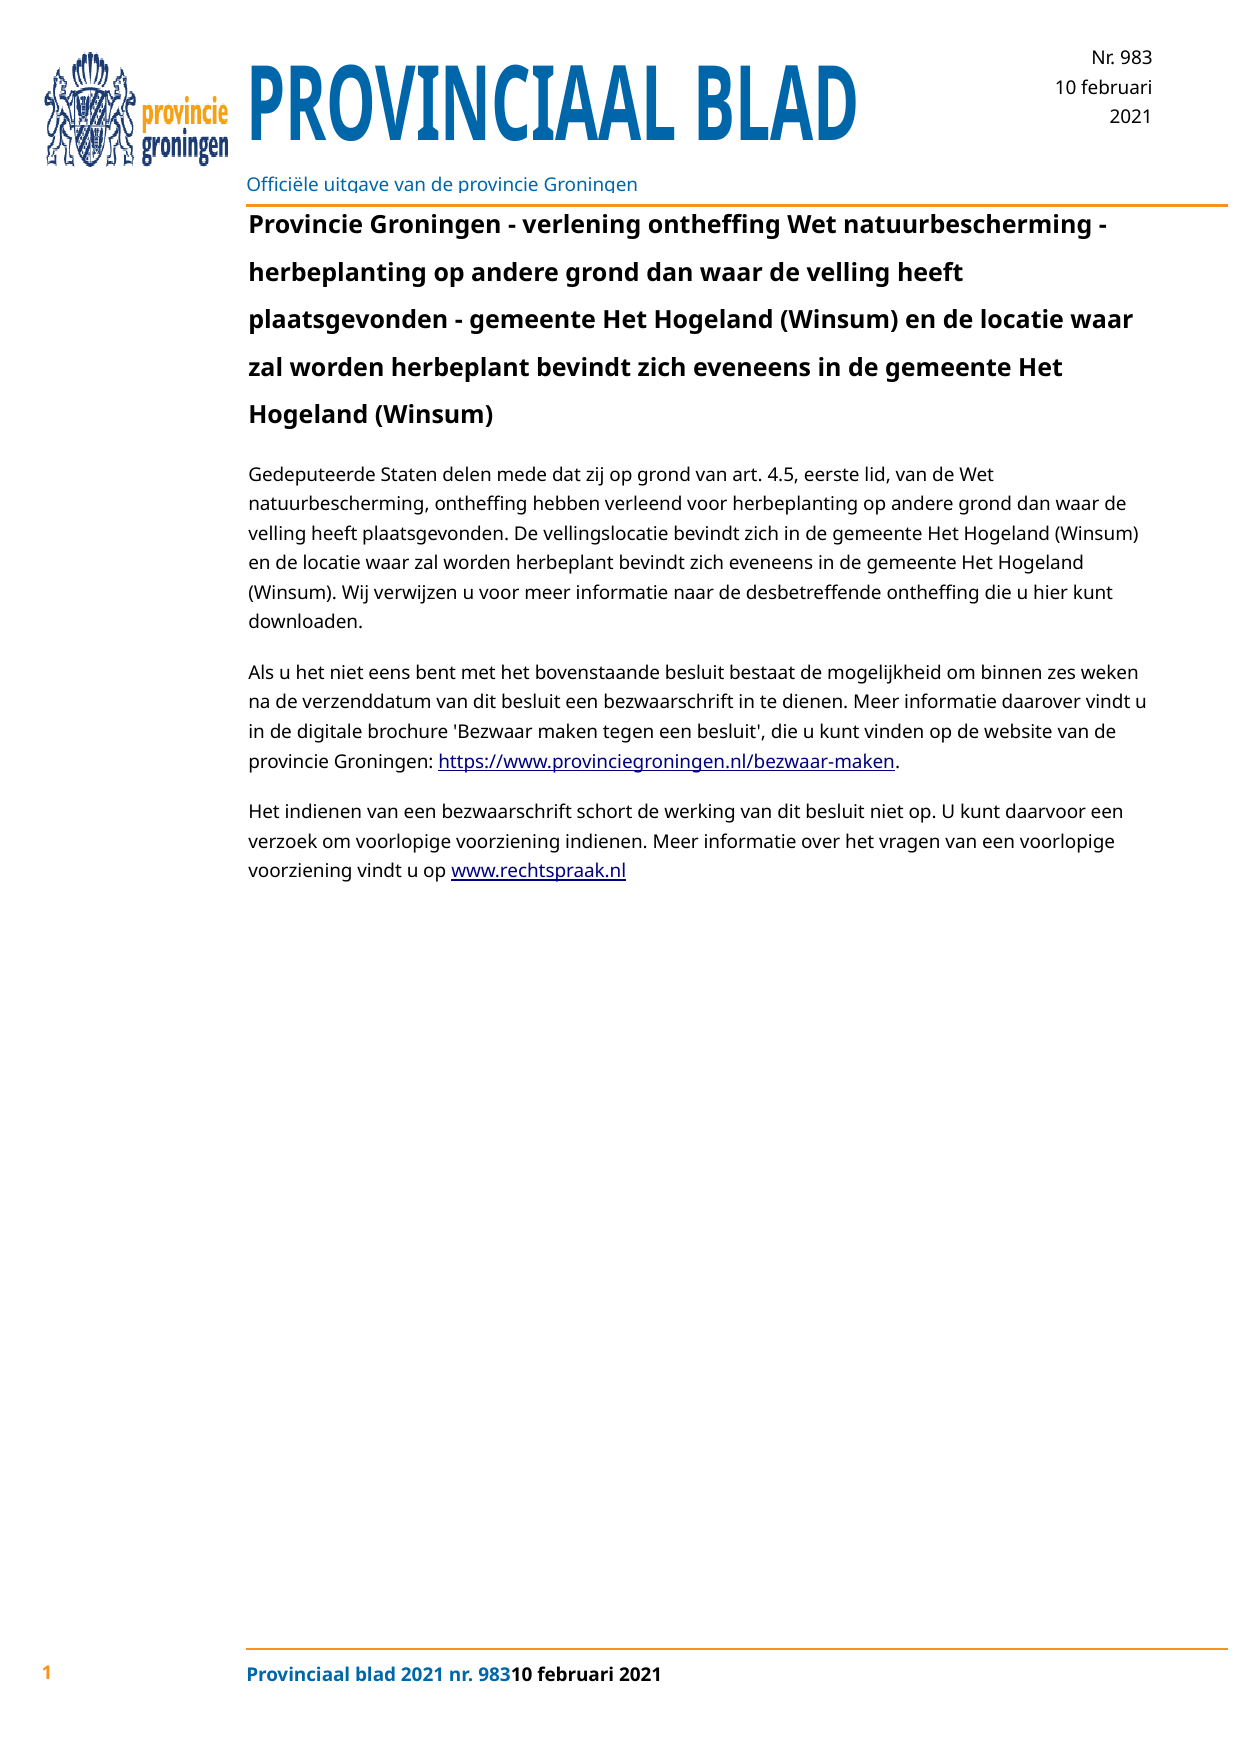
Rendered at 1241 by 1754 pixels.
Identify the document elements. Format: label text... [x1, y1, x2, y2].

text Als u het niet eens bent met het bovenstaande besluit bestaat de mogelijkheid om binnen zes weken na de verzenddatum van dit besluit een bezwaarschrift in te dienen. Meer informatie daarover vindt u in de digitale brochure 'Bezwaar maken tegen een besluit', die u kunt vinden op de website van de provincie Groningen: https://www.provinciegroningen.nl/bezwaar-maken. [248, 659, 1152, 773]
picture [41, 47, 231, 172]
text Gedeputeerde Staten delen mede dat zij op grond van art. 4.5, eerste lid, van de Wet natuurbescherming, ontheffing hebben verleend voor herbeplanting op andere grond dan waar de velling heeft plaatsgevonden. De vellingslocatie bevindt zich in de gemeente Het Hogeland (Winsum) en de locatie waar zal worden herbeplant bevindt zich eveneens in de gemeente Het Hogeland (Winsum). Wij verwijzen u voor meer informatie naar de desbetreffende ontheffing die u hier kunt downloaden. [248, 461, 1152, 634]
text Het indienen van een bezwaarschrift schort de werking van dit besluit niet op. U kunt daarvoor een verzoek om voorlopige voorziening indienen. Meer informatie over het vragen van een voorlopige voorziening vindt u op www.rechtspraak.nl [248, 798, 1152, 883]
text Provincie Groningen - verlening ontheffing Wet natuurbescherming - herbeplanting op andere grond dan waar de velling heeft plaatsgevonden - gemeente Het Hogeland (Winsum) en de locatie waar zal worden herbeplant bevindt zich eveneens in de gemeente Het Hogeland (Winsum) [248, 207, 1152, 431]
